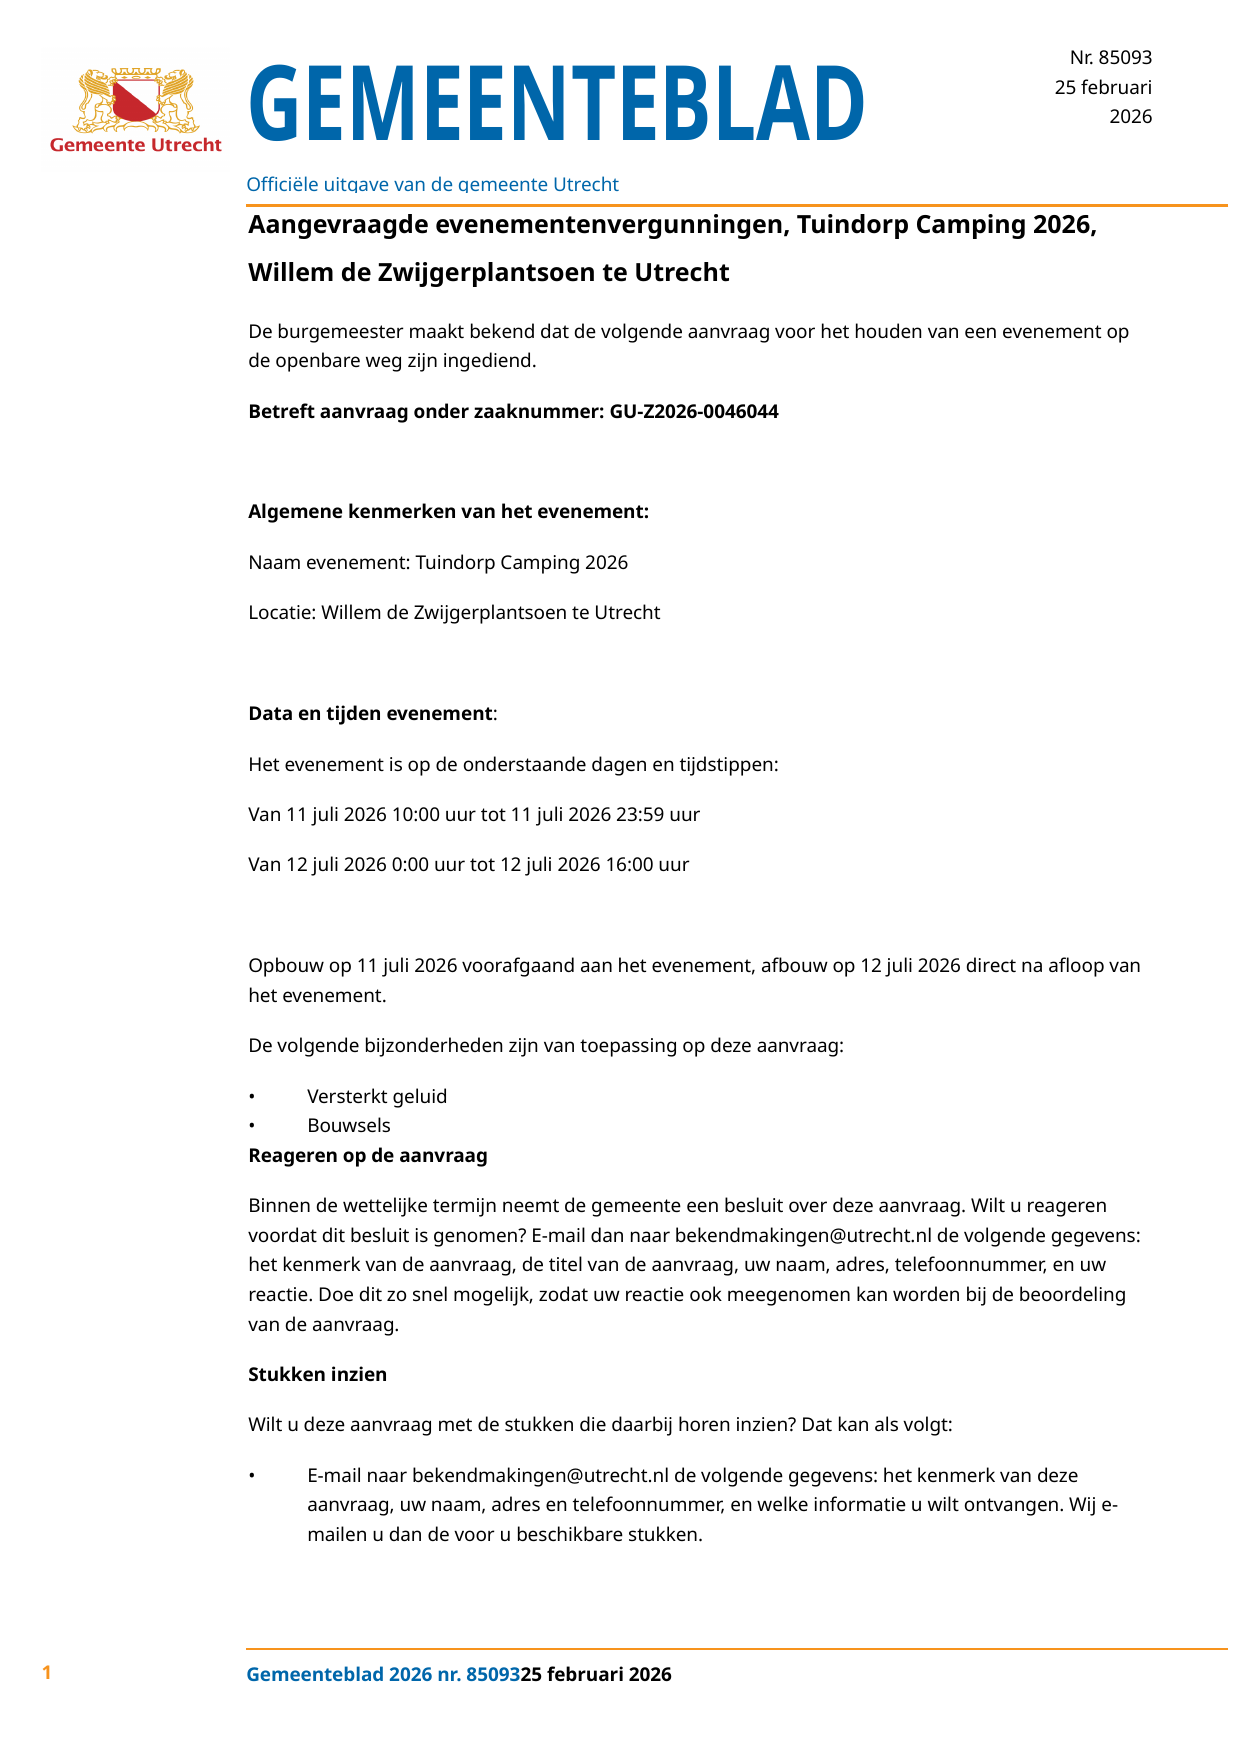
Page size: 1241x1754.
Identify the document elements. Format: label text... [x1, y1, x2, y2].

text Reageren op de aanvraag [248, 1142, 1152, 1168]
text Naam evenement: Tuindorp Camping 2026 [248, 549, 1152, 575]
list Bouwsels [248, 1112, 1152, 1138]
text De burgemeester maakt bekend dat de volgende aanvraag voor het houden van een evenement op de openbare weg zijn ingediend. [248, 318, 1152, 373]
text Van 11 juli 2026 10:00 uur tot 11 juli 2026 23:59 uur [248, 801, 1152, 827]
list Versterkt geluid [248, 1083, 1152, 1109]
text Binnen de wettelijke termijn neemt de gemeente een besluit over deze aanvraag. Wilt u reageren voordat dit besluit is genomen? E-mail dan naar bekendmakingen@utrecht.nl de volgende gegevens: het kenmerk van de aanvraag, de titel van de aanvraag, uw naam, adres, telefoonnummer, en uw reactie. Doe dit zo snel mogelijk, zodat uw reactie ook meegenomen kan worden bij de beoordeling van de aanvraag. [248, 1192, 1152, 1337]
text Het evenement is op de onderstaande dagen en tijdstippen: [248, 751, 1152, 777]
picture [41, 47, 231, 172]
text Locatie: Willem de Zwijgerplantsoen te Utrecht [248, 599, 1152, 625]
list E-mail naar bekendmakingen@utrecht.nl de volgende gegevens: het kenmerk van deze aanvraag, uw naam, adres en telefoonnummer, en welke informatie u wilt ontvangen. Wij e-mailen u dan de voor u beschikbare stukken. [248, 1462, 1152, 1547]
text Stukken inzien [248, 1361, 1152, 1387]
text Algemene kenmerken van het evenement: [248, 499, 1152, 524]
text Van 12 juli 2026 0:00 uur tot 12 juli 2026 16:00 uur [248, 852, 1152, 877]
text Aangevraagde evenementenvergunningen, Tuindorp Camping 2026, Willem de Zwijgerplantsoen te Utrecht [248, 207, 1152, 288]
text Data en tijden evenement: [248, 700, 1152, 726]
text Opbouw op 11 juli 2026 voorafgaand aan het evenement, afbouw op 12 juli 2026 direct na afloop van het evenement. [248, 952, 1152, 1008]
text De volgende bijzonderheden zijn van toepassing op deze aanvraag: [248, 1032, 1152, 1058]
text Wilt u deze aanvraag met de stukken die daarbij horen inzien? Dat kan als volgt: [248, 1412, 1152, 1437]
text Betreft aanvraag onder zaaknummer: GU-Z2026-0046044 [248, 398, 1152, 424]
